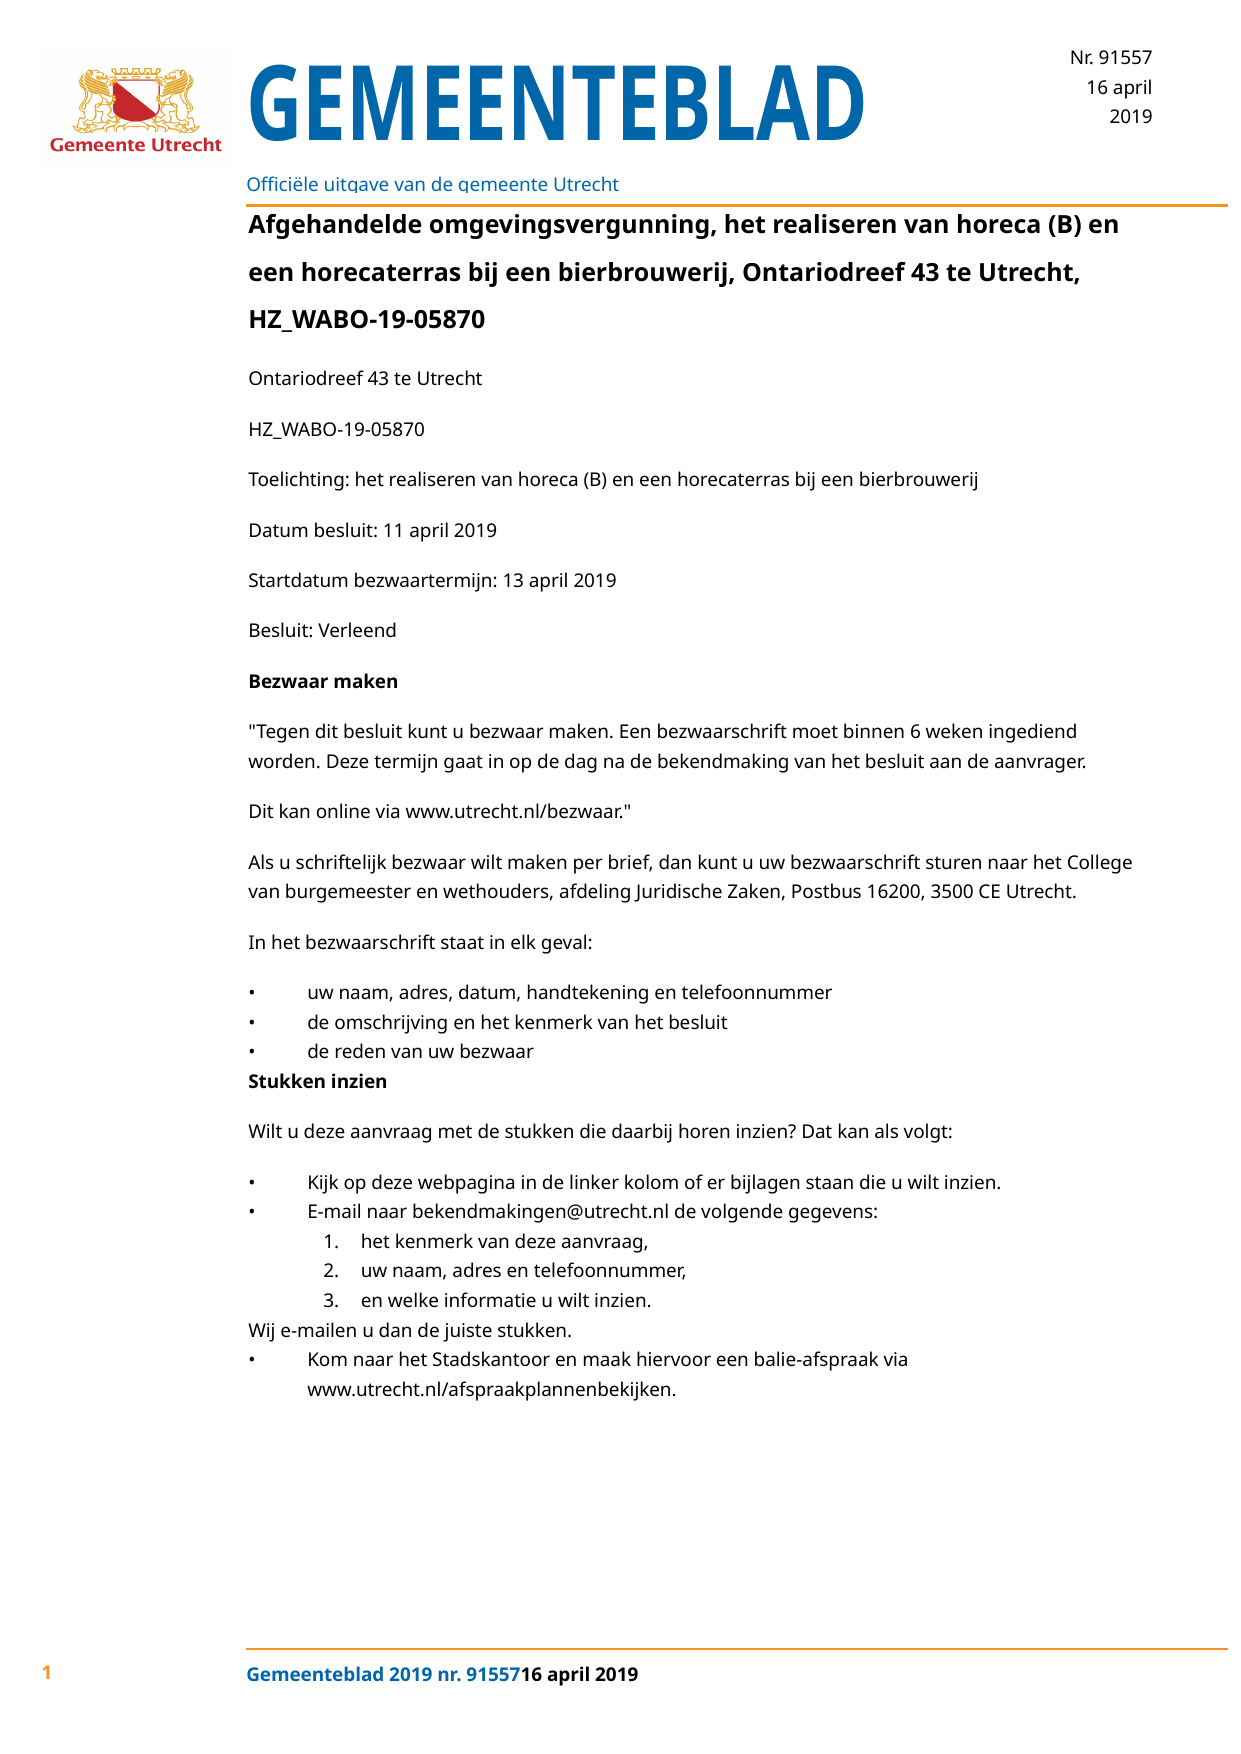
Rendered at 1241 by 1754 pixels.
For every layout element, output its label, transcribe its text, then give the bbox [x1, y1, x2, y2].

list Kijk op deze webpagina in de linker kolom of er bijlagen staan die u wilt inzien. [248, 1169, 1152, 1194]
text Wij e-mailen u dan de juiste stukken. [248, 1317, 1152, 1342]
text Als u schriftelijk bezwaar wilt maken per brief, dan kunt u uw bezwaarschrift sturen naar het College van burgemeester en wethouders, afdeling Juridische Zaken, Postbus 16200, 3500 CE Utrecht. [248, 849, 1152, 904]
text Datum besluit: 11 april 2019 [248, 517, 1152, 542]
list het kenmerk van deze aanvraag, [323, 1228, 1152, 1254]
text Bezwaar maken [248, 668, 1152, 694]
list uw naam, adres en telefoonnummer, [323, 1258, 1152, 1283]
text HZ_WABO-19-05870 [248, 416, 1152, 442]
text Ontariodreef 43 te Utrecht [248, 366, 1152, 391]
text Dit kan online via www.utrecht.nl/bezwaar." [248, 798, 1152, 824]
text Wilt u deze aanvraag met de stukken die daarbij horen inzien? Dat kan als volgt: [248, 1118, 1152, 1144]
picture [41, 47, 231, 172]
list en welke informatie u wilt inzien. [323, 1287, 1152, 1313]
text In het bezwaarschrift staat in elk geval: [248, 929, 1152, 954]
list de omschrijving en het kenmerk van het besluit [248, 1009, 1152, 1034]
text Stukken inzien [248, 1068, 1152, 1094]
list Kom naar het Stadskantoor en maak hiervoor een balie-afspraak via www.utrecht.nl/afspraakplannenbekijken. [248, 1346, 1152, 1402]
text "Tegen dit besluit kunt u bezwaar maken. Een bezwaarschrift moet binnen 6 weken ingediend worden. Deze termijn gaat in op de dag na de bekendmaking van het besluit aan de aanvrager. [248, 718, 1152, 774]
text Besluit: Verleend [248, 618, 1152, 643]
list de reden van uw bezwaar [248, 1038, 1152, 1064]
list uw naam, adres, datum, handtekening en telefoonnummer [248, 979, 1152, 1005]
text Afgehandelde omgevingsvergunning, het realiseren van horeca (B) en een horecaterras bij een bierbrouwerij, Ontariodreef 43 te Utrecht, HZ_WABO-19-05870 [248, 207, 1152, 336]
text Toelichting: het realiseren van horeca (B) en een horecaterras bij een bierbrouwerij [248, 466, 1152, 492]
list E-mail naar bekendmakingen@utrecht.nl de volgende gegevens: [248, 1198, 1152, 1224]
text Startdatum bezwaartermijn: 13 april 2019 [248, 567, 1152, 593]
